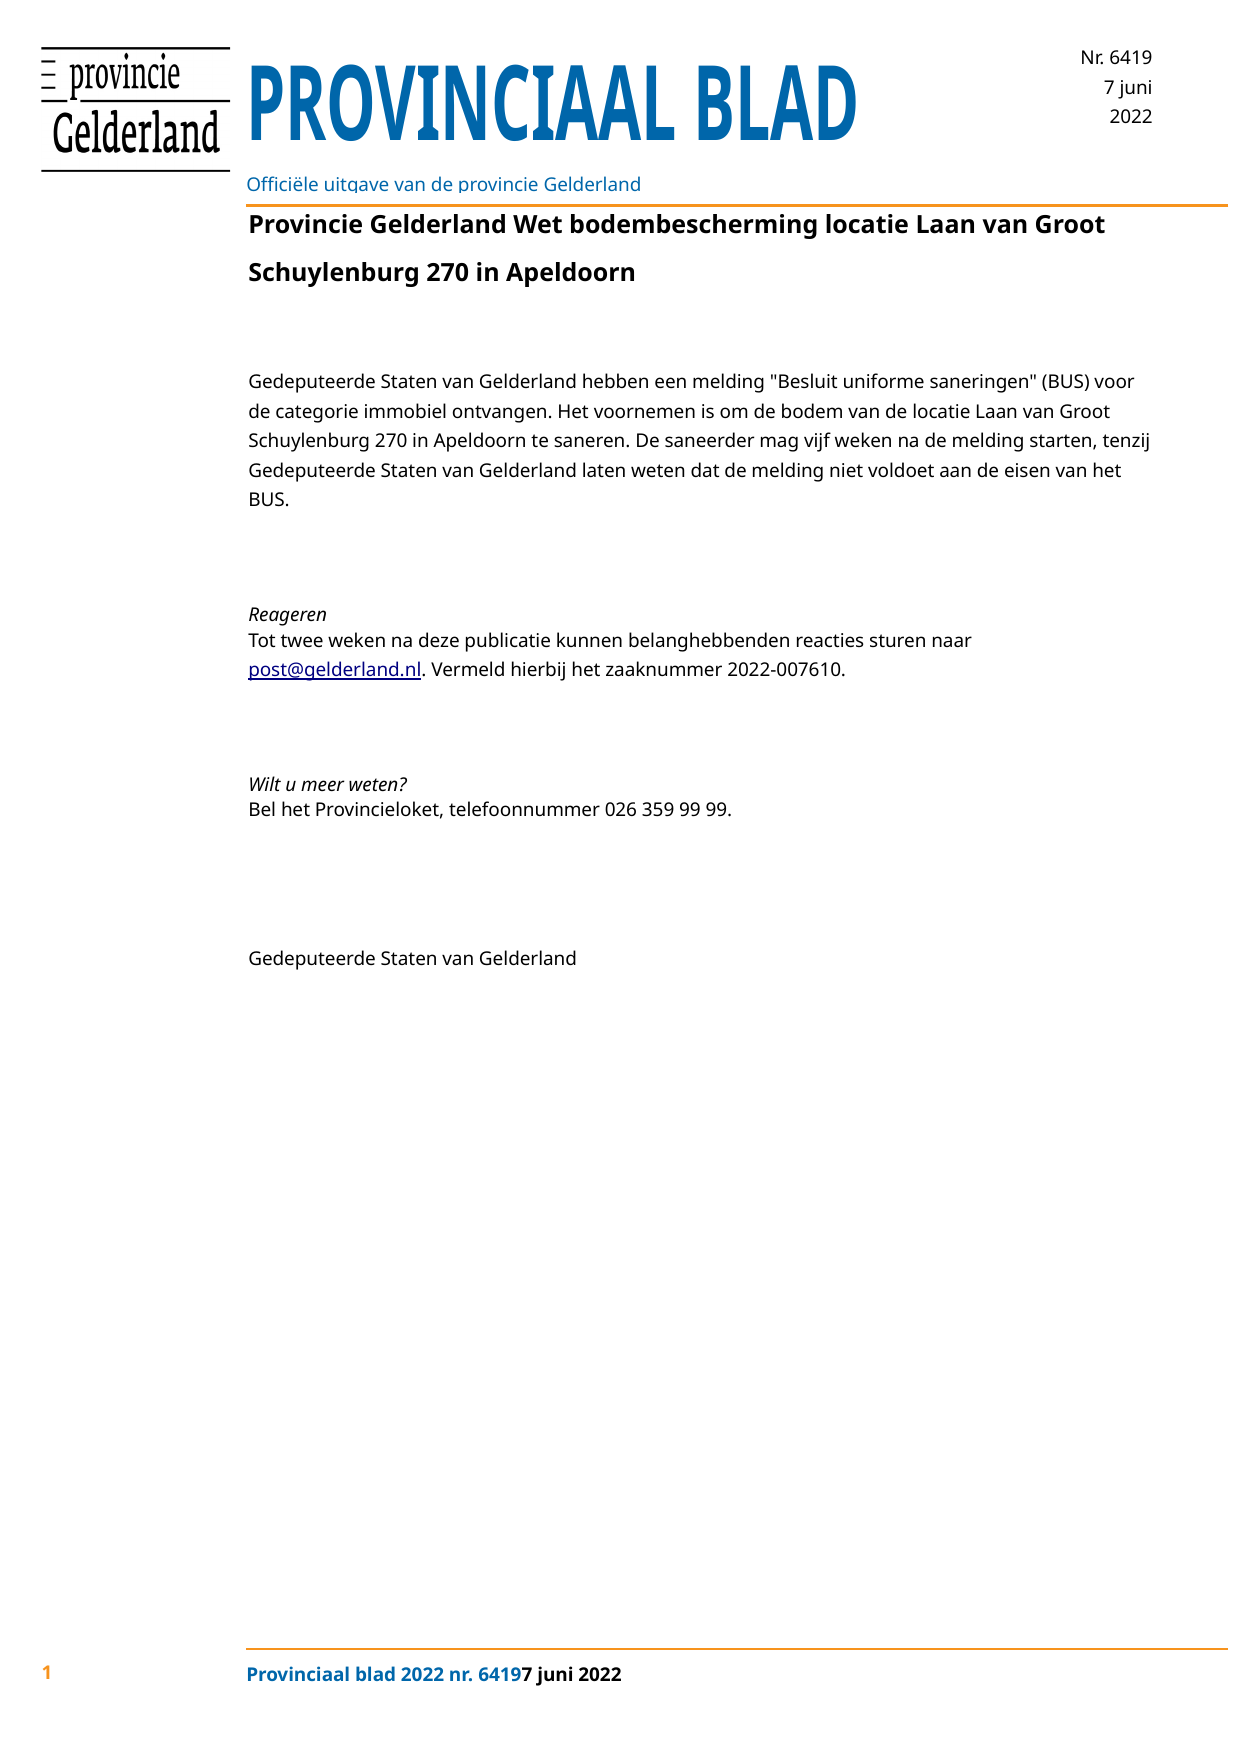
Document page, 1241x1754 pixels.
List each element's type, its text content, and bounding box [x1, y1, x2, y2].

text Provincie Gelderland Wet bodembescherming locatie Laan van Groot Schuylenburg 270 in Apeldoorn [248, 207, 1152, 288]
text Bel het Provincieloket, telefoonnummer 026 359 99 99. [248, 796, 1152, 822]
text Gedeputeerde Staten van Gelderland [248, 945, 1152, 971]
text Wilt u meer weten? [248, 771, 1152, 796]
text Gedeputeerde Staten van Gelderland hebben een melding "Besluit uniforme saneringen" (BUS) voor de categorie immobiel ontvangen. Het voornemen is om de bodem van de locatie Laan van Groot Schuylenburg 270 in Apeldoorn te saneren. De saneerder mag vijf weken na de melding starten, tenzij Gedeputeerde Staten van Gelderland laten weten dat de melding niet voldoet aan de eisen van het BUS. [248, 368, 1152, 512]
text Tot twee weken na deze publicatie kunnen belanghebbenden reacties sturen naar post@gelderland.nl. Vermeld hierbij het zaaknummer 2022-007610. [248, 627, 1152, 682]
picture [41, 47, 231, 172]
text Reageren [248, 601, 1152, 627]
